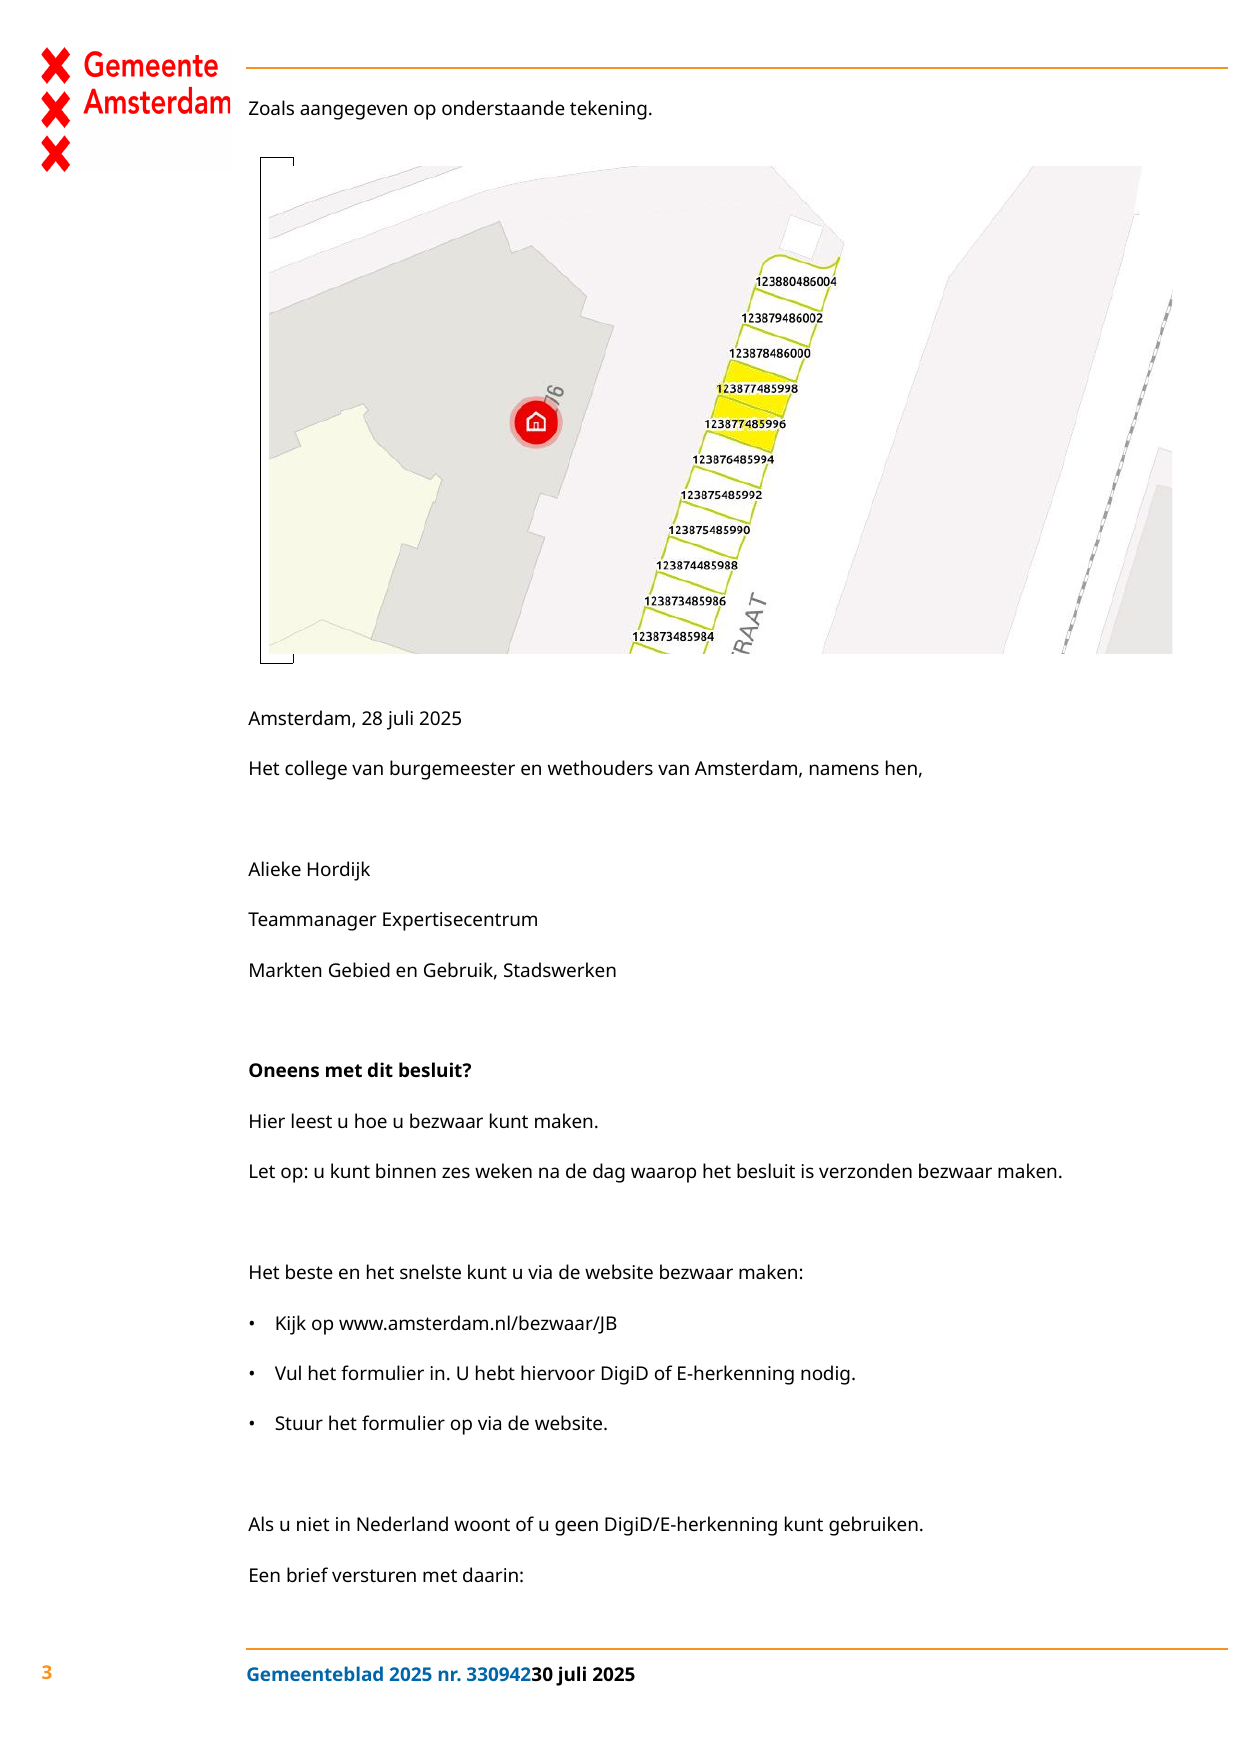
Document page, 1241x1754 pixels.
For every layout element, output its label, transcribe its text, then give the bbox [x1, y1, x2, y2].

picture [268, 166, 1173, 654]
text Het beste en het snelste kunt u via de website bezwaar maken: [248, 1259, 1152, 1285]
text • Vul het formulier in. U hebt hiervoor DigiD of E-herkenning nodig. [248, 1360, 1152, 1386]
text Teammanager Expertisecentrum [248, 906, 1152, 932]
text Een brief versturen met daarin: [248, 1562, 1152, 1588]
text Het college van burgemeester en wethouders van Amsterdam, namens hen, [248, 755, 1152, 781]
text Oneens met dit besluit? [248, 1058, 1152, 1083]
text • Stuur het formulier op via de website. [248, 1411, 1152, 1436]
text Alieke Hordijk [248, 856, 1152, 882]
text Markten Gebied en Gebruik, Stadswerken [248, 957, 1152, 983]
text Let op: u kunt binnen zes weken na de dag waarop het besluit is verzonden bezwaar maken. [248, 1158, 1152, 1184]
text • Kijk op www.amsterdam.nl/bezwaar/JB [248, 1310, 1152, 1336]
picture [41, 47, 231, 172]
text Zoals aangegeven op onderstaande tekening. [248, 95, 1152, 121]
text Amsterdam, 28 juli 2025 [248, 705, 1152, 731]
text Hier leest u hoe u bezwaar kunt maken. [248, 1108, 1152, 1134]
text Als u niet in Nederland woont of u geen DigiD/E-herkenning kunt gebruiken. [248, 1511, 1152, 1537]
